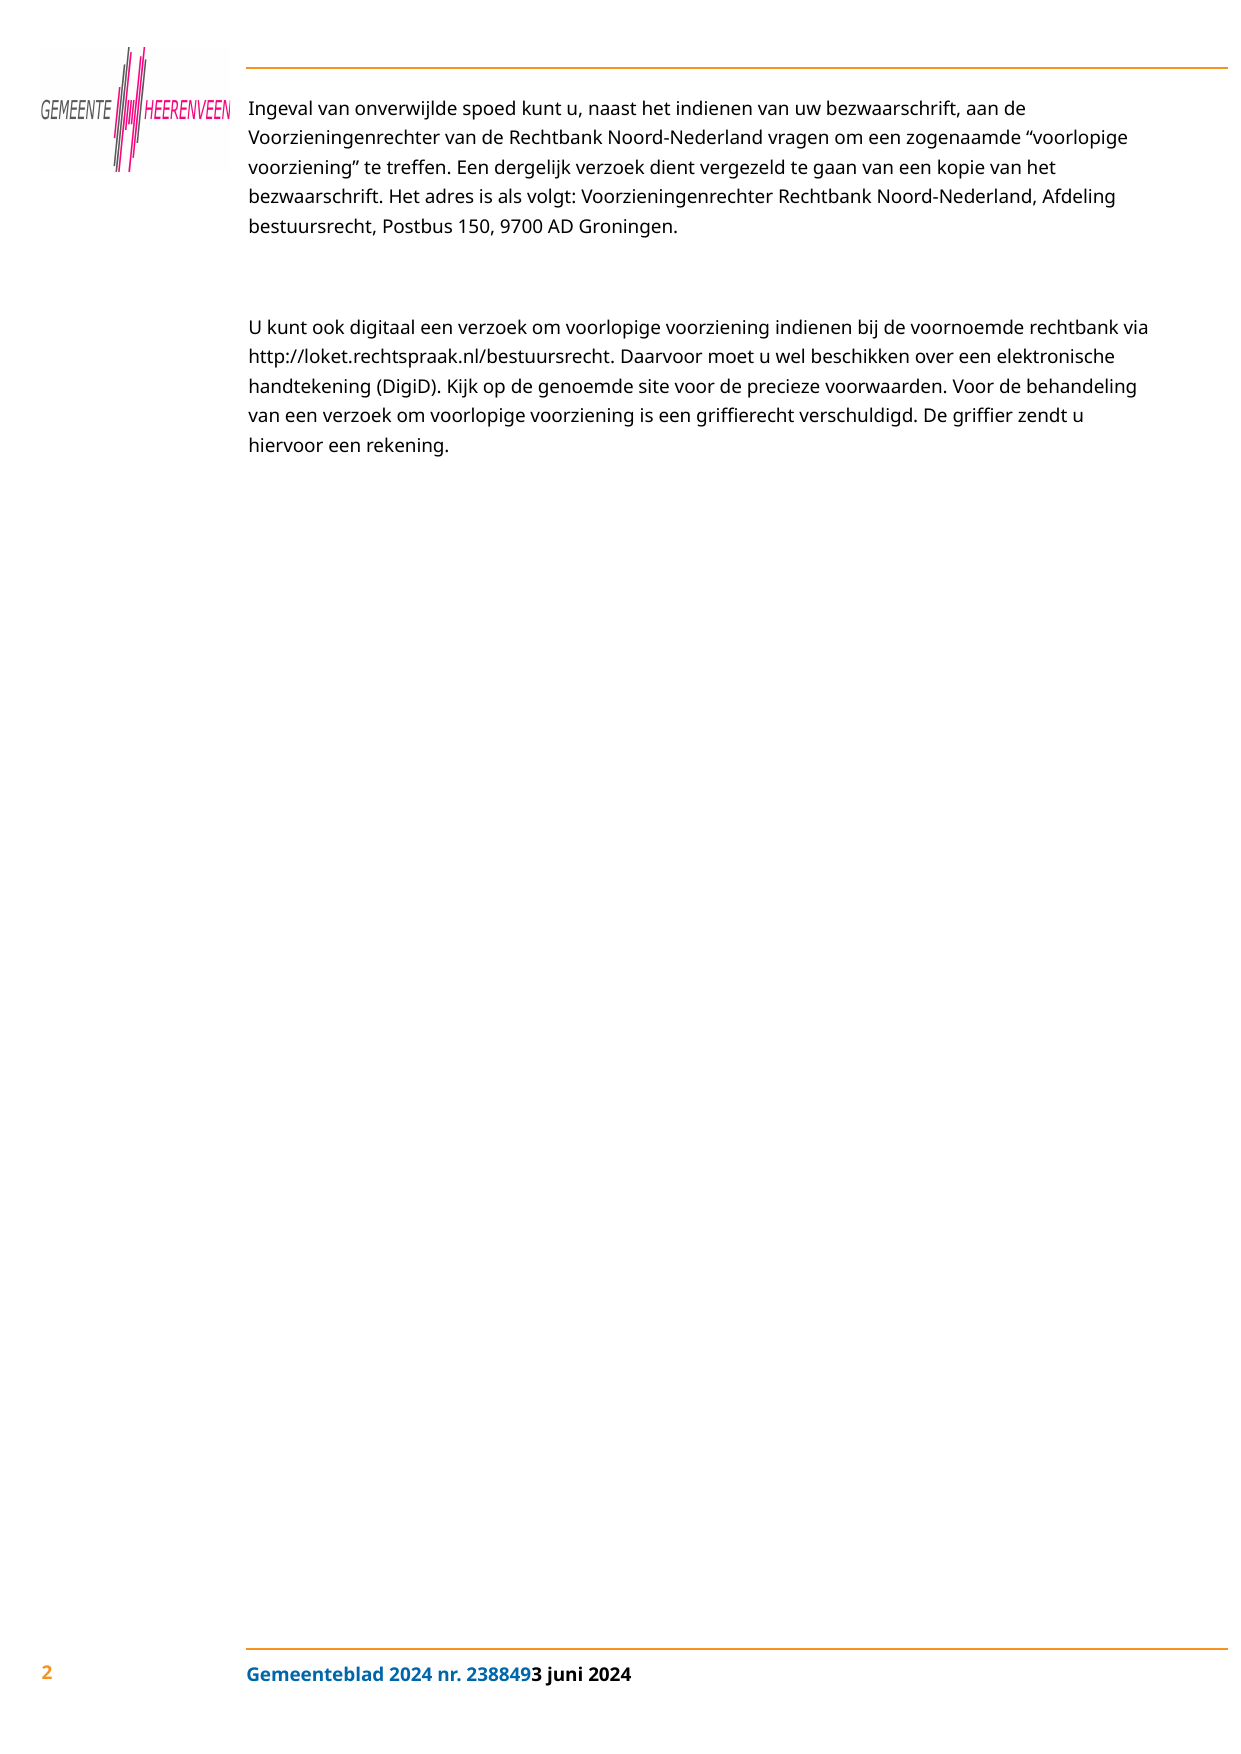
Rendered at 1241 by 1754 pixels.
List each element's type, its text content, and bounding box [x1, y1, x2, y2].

picture [41, 47, 231, 172]
text Ingeval van onverwijlde spoed kunt u, naast het indienen van uw bezwaarschrift, aan de Voorzieningenrechter van de Rechtbank Noord-Nederland vragen om een zogenaamde “voorlopige voorziening” te treffen. Een dergelijk verzoek dient vergezeld te gaan van een kopie van het bezwaarschrift. Het adres is als volgt: Voorzieningenrechter Rechtbank Noord-Nederland, Afdeling bestuursrecht, Postbus 150, 9700 AD Groningen. [248, 95, 1152, 239]
text U kunt ook digitaal een verzoek om voorlopige voorziening indienen bij de voornoemde rechtbank via http://loket.rechtspraak.nl/bestuursrecht. Daarvoor moet u wel beschikken over een elektronische handtekening (DigiD). Kijk op de genoemde site voor de precieze voorwaarden. Voor de behandeling van een verzoek om voorlopige voorziening is een griffierecht verschuldigd. De griffier zendt u hiervoor een rekening. [248, 314, 1152, 458]
